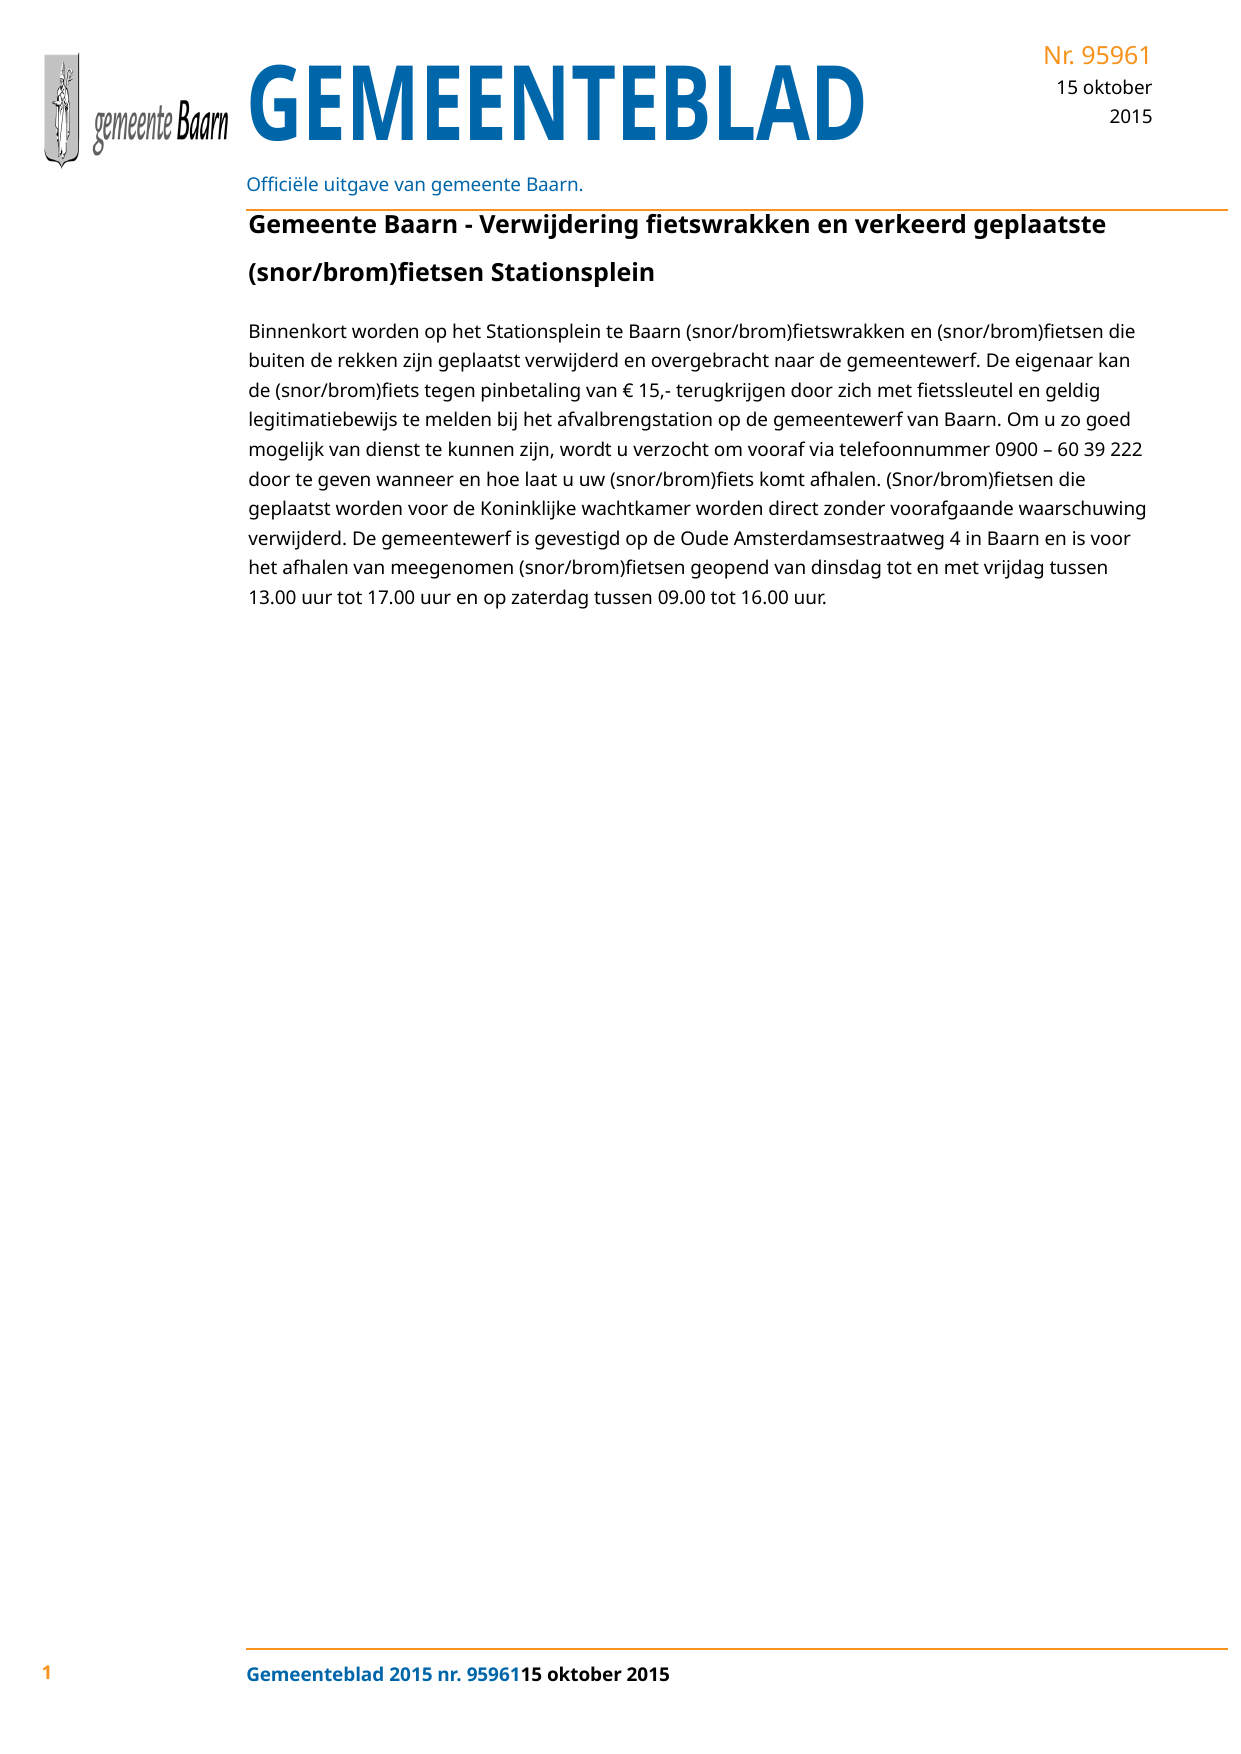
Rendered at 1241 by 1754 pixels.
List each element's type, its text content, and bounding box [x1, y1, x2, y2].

picture [41, 47, 231, 172]
text Binnenkort worden op het Stationsplein te Baarn (snor/brom)fietswrakken en (snor/brom)fietsen die buiten de rekken zijn geplaatst verwijderd en overgebracht naar de gemeentewerf. De eigenaar kan de (snor/brom)fiets tegen pinbetaling van € 15,- terugkrijgen door zich met fietssleutel en geldig legitimatiebewijs te melden bij het afvalbrengstation op de gemeentewerf van Baarn. Om u zo goed mogelijk van dienst te kunnen zijn, wordt u verzocht om vooraf via telefoonnummer 0900 – 60 39 222 door te geven wanneer en hoe laat u uw (snor/brom)fiets komt afhalen. (Snor/brom)fietsen die geplaatst worden voor de Koninklijke wachtkamer worden direct zonder voorafgaande waarschuwing verwijderd. De gemeentewerf is gevestigd op de Oude Amsterdamsestraatweg 4 in Baarn en is voor het afhalen van meegenomen (snor/brom)fietsen geopend van dinsdag tot en met vrijdag tussen 13.00 uur tot 17.00 uur en op zaterdag tussen 09.00 tot 16.00 uur. [248, 318, 1152, 610]
text Gemeente Baarn - Verwijdering fietswrakken en verkeerd geplaatste (snor/brom)fietsen Stationsplein [248, 211, 1152, 288]
